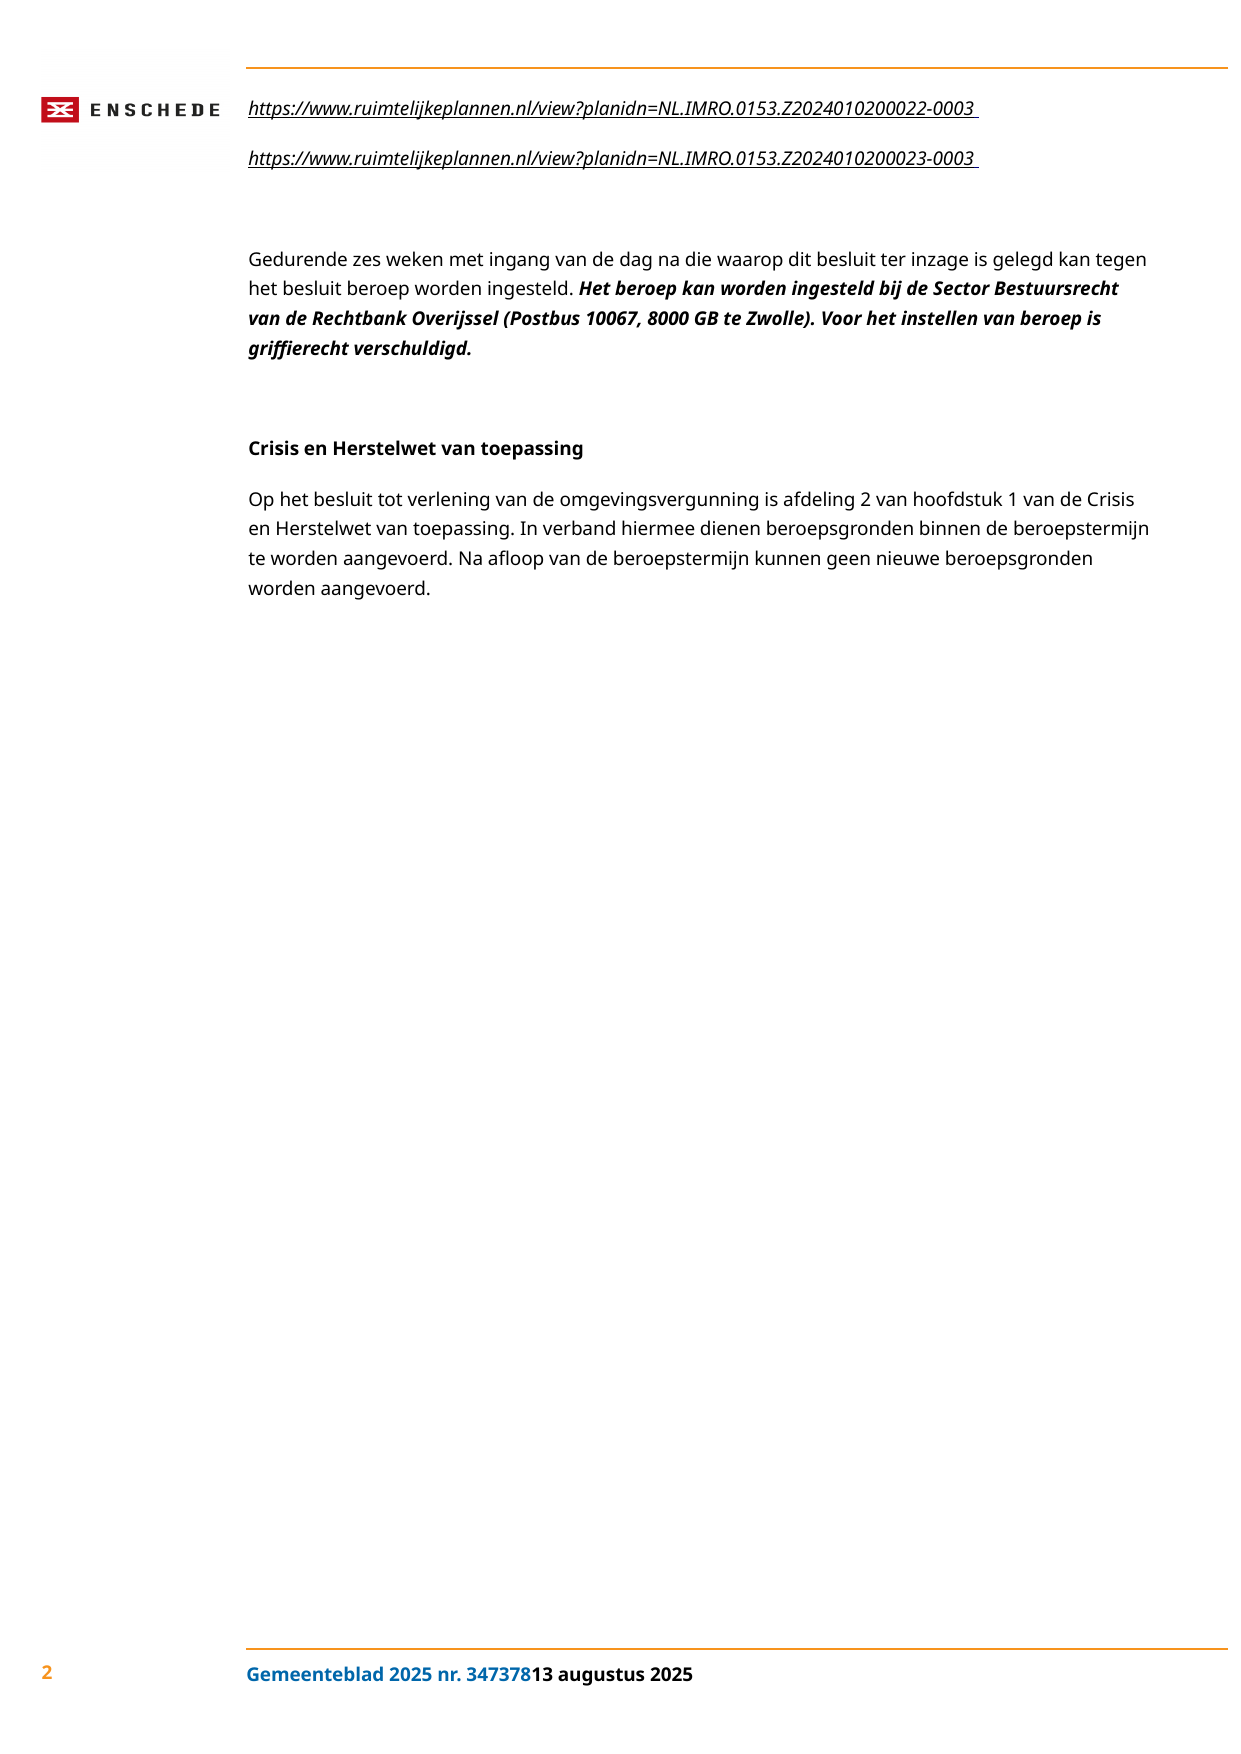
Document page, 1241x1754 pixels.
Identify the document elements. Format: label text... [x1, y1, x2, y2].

text Op het besluit tot verlening van de omgevingsvergunning is afdeling 2 van hoofdstuk 1 van de Crisis en Herstelwet van toepassing. In verband hiermee dienen beroepsgronden binnen de beroepstermijn te worden aangevoerd. Na afloop van de beroepstermijn kunnen geen nieuwe beroepsgronden worden aangevoerd. [248, 486, 1152, 601]
text https://www.ruimtelijkeplannen.nl/view?planidn=NL.IMRO.0153.Z2024010200022-0003 [248, 95, 1152, 121]
picture [41, 47, 231, 172]
text https://www.ruimtelijkeplannen.nl/view?planidn=NL.IMRO.0153.Z2024010200023-0003 [248, 145, 1152, 171]
text Gedurende zes weken met ingang van de dag na die waarop dit besluit ter inzage is gelegd kan tegen het besluit beroep worden ingesteld. Het beroep kan worden ingesteld bij de Sector Bestuursrecht van de Rechtbank Overijssel (Postbus 10067, 8000 GB te Zwolle). Voor het instellen van beroep is griffierecht verschuldigd. [248, 246, 1152, 361]
text Crisis en Herstelwet van toepassing [248, 436, 1152, 461]
